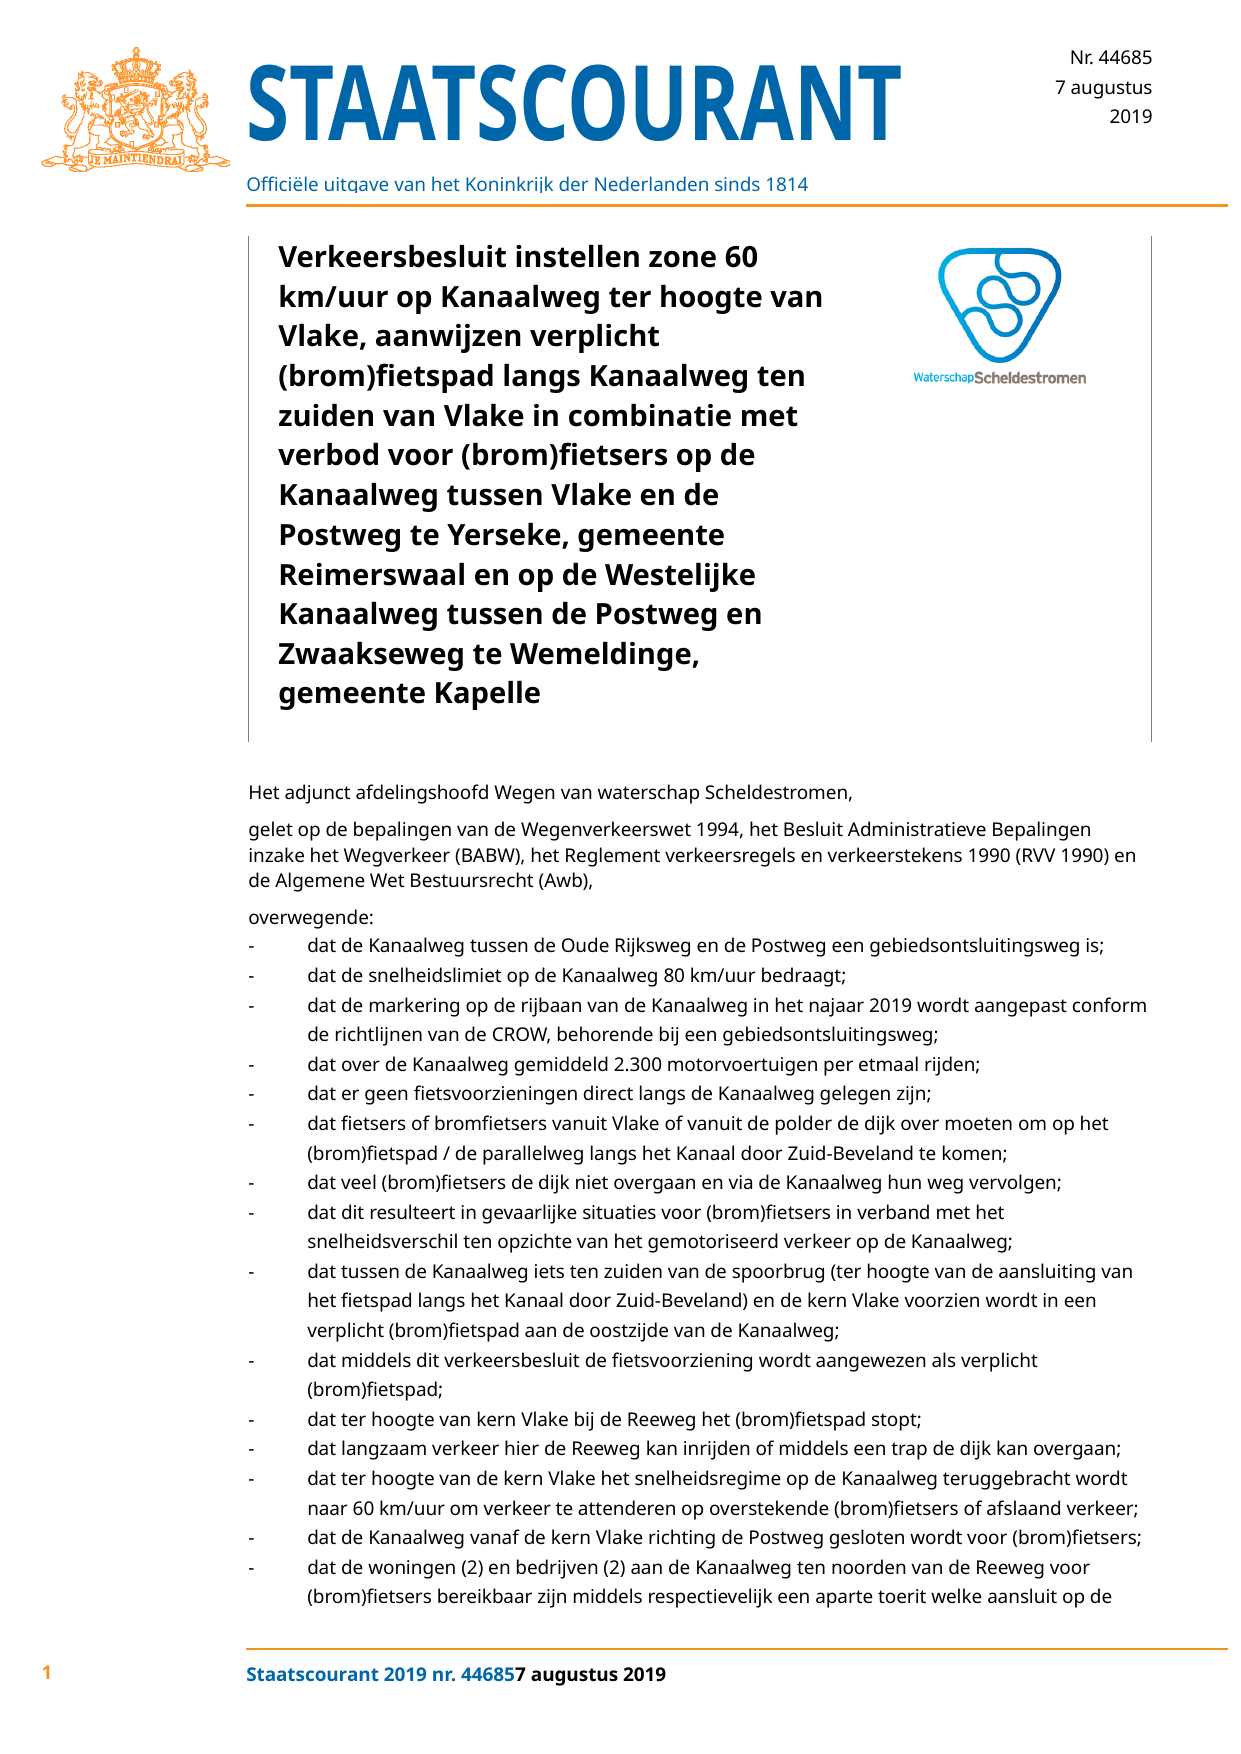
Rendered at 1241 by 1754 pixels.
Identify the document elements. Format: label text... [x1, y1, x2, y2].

list dat tussen de Kanaalweg iets ten zuiden van de spoorbrug (ter hoogte van de aansluiting van het fietspad langs het Kanaal door Zuid-Beveland) en de kern Vlake voorzien wordt in een verplicht (brom)fietspad aan de oostzijde van de Kanaalweg; [248, 1258, 1152, 1343]
text gelet op de bepalingen van de Wegenverkeerswet 1994, het Besluit Administratieve Bepalingen inzake het Wegverkeer (BABW), het Reglement verkeersregels en verkeerstekens 1990 (RVV 1990) en de Algemene Wet Bestuursrecht (Awb), [248, 816, 1152, 893]
list dat dit resulteert in gevaarlijke situaties voor (brom)fietsers in verband met het snelheidsverschil ten opzichte van het gemotoriseerd verkeer op de Kanaalweg; [248, 1199, 1152, 1254]
list dat de markering op de rijbaan van de Kanaalweg in het najaar 2019 wordt aangepast conform de richtlijnen van de CROW, behorende bij een gebiedsontsluitingsweg; [248, 992, 1152, 1047]
list dat de snelheidslimiet op de Kanaalweg 80 km/uur bedraagt; [248, 962, 1152, 988]
list dat ter hoogte van de kern Vlake het snelheidsregime op de Kanaalweg teruggebracht wordt naar 60 km/uur om verkeer te attenderen op overstekende (brom)fietsers of afslaand verkeer; [248, 1465, 1152, 1520]
picture [41, 47, 231, 172]
list dat veel (brom)fietsers de dijk niet overgaan en via de Kanaalweg hun weg vervolgen; [248, 1169, 1152, 1195]
table_header [850, 414, 1151, 742]
text Het adjunct afdelingshoofd Wegen van waterschap Scheldestromen, [248, 779, 1152, 805]
list dat de Kanaalweg vanaf de kern Vlake richting de Postweg gesloten wordt voor (brom)fietsers; [248, 1524, 1152, 1550]
list dat de Kanaalweg tussen de Oude Rijksweg en de Postweg een gebiedsontsluitingsweg is; [248, 933, 1152, 958]
list dat langzaam verkeer hier de Reeweg kan inrijden of middels een trap de dijk kan overgaan; [248, 1436, 1152, 1461]
list dat de woningen (2) en bedrijven (2) aan de Kanaalweg ten noorden van de Reeweg voor (brom)fietsers bereikbaar zijn middels respectievelijk een aparte toerit welke aansluit op de [248, 1554, 1152, 1609]
list dat ter hoogte van kern Vlake bij de Reeweg het (brom)fietspad stopt; [248, 1406, 1152, 1432]
list dat fietsers of bromfietsers vanuit Vlake of vanuit de polder de dijk over moeten om op het (brom)fietspad / de parallelweg langs het Kanaal door Zuid-Beveland te komen; [248, 1110, 1152, 1165]
list dat middels dit verkeersbesluit de fietsvoorziening wordt aangewezen als verplicht (brom)fietspad; [248, 1347, 1152, 1402]
table_header [1098, 236, 1151, 413]
list dat er geen fietsvoorzieningen direct langs de Kanaalweg gelegen zijn; [248, 1081, 1152, 1106]
picture [903, 236, 1098, 414]
text overwegende: [248, 904, 1152, 930]
table_header Verkeersbesluit instellen zone 60 km/uur op Kanaalweg ter hoogte van Vlake, aanwijzen verplicht (brom)fietspad langs Kanaalweg ten zuiden van Vlake in combinatie met verbod voor (brom)fietsers op de Kanaalweg tussen Vlake en de Postweg te Yerseke, gemeente Reimerswaal en op de Westelijke Kanaalweg tussen de Postweg en Zwaakseweg te Wemeldinge, gemeente Kapelle [249, 236, 850, 742]
table_header [850, 236, 903, 413]
list dat over de Kanaalweg gemiddeld 2.300 motorvoertuigen per etmaal rijden; [248, 1051, 1152, 1077]
